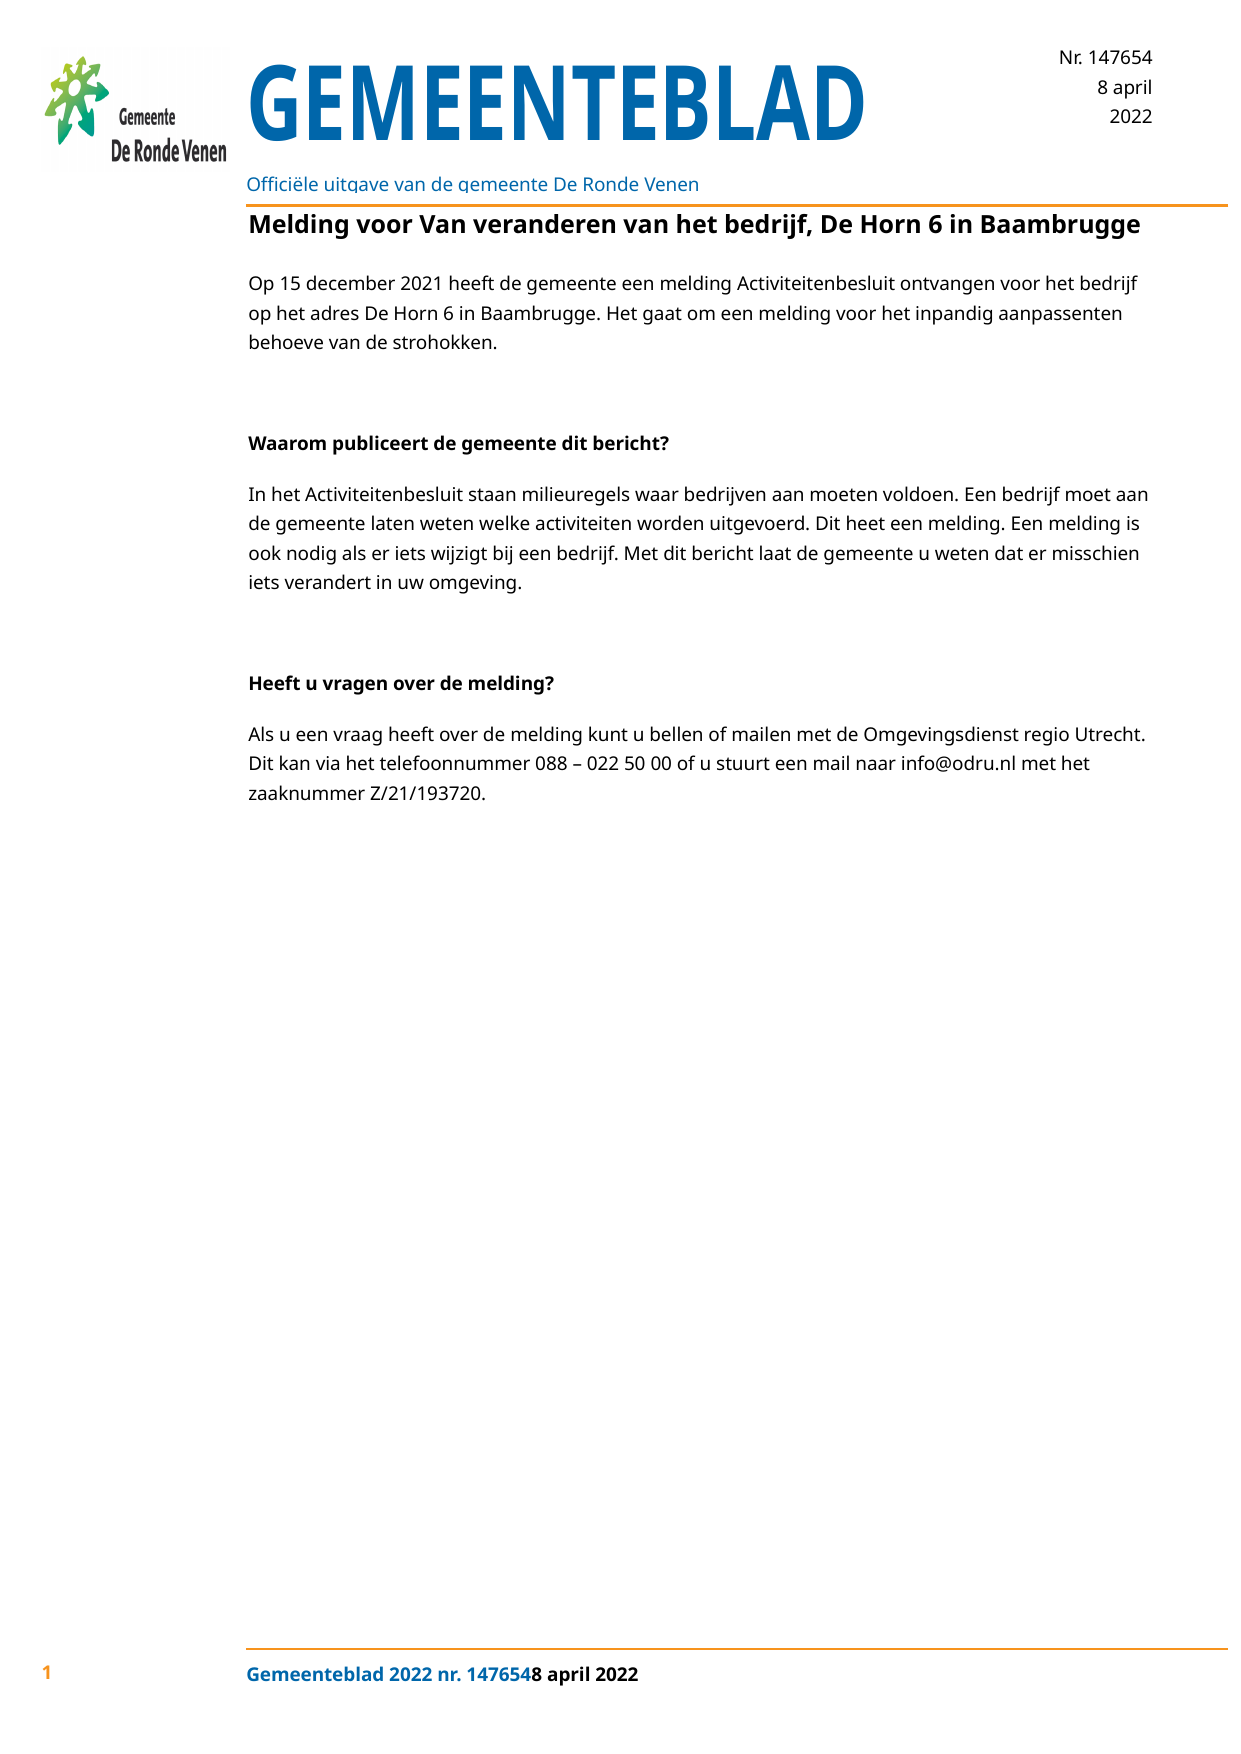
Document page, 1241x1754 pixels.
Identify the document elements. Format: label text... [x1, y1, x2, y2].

text Melding voor Van veranderen van het bedrijf, De Horn 6 in Baambrugge [248, 207, 1152, 241]
text Waarom publiceert de gemeente dit bericht? [248, 430, 1152, 456]
picture [41, 47, 231, 172]
text Heeft u vragen over de melding? [248, 670, 1152, 696]
text In het Activiteitenbesluit staan milieuregels waar bedrijven aan moeten voldoen. Een bedrijf moet aan de gemeente laten weten welke activiteiten worden uitgevoerd. Dit heet een melding. Een melding is ook nodig als er iets wijzigt bij een bedrijf. Met dit bericht laat de gemeente u weten dat er misschien iets verandert in uw omgeving. [248, 481, 1152, 595]
text Op 15 december 2021 heeft de gemeente een melding Activiteitenbesluit ontvangen voor het bedrijf op het adres De Horn 6 in Baambrugge. Het gaat om een melding voor het inpandig aanpassenten behoeve van de strohokken. [248, 270, 1152, 355]
text Als u een vraag heeft over de melding kunt u bellen of mailen met de Omgevingsdienst regio Utrecht. Dit kan via het telefoonnummer 088 – 022 50 00 of u stuurt een mail naar info@odru.nl met het zaaknummer Z/21/193720. [248, 721, 1152, 806]
